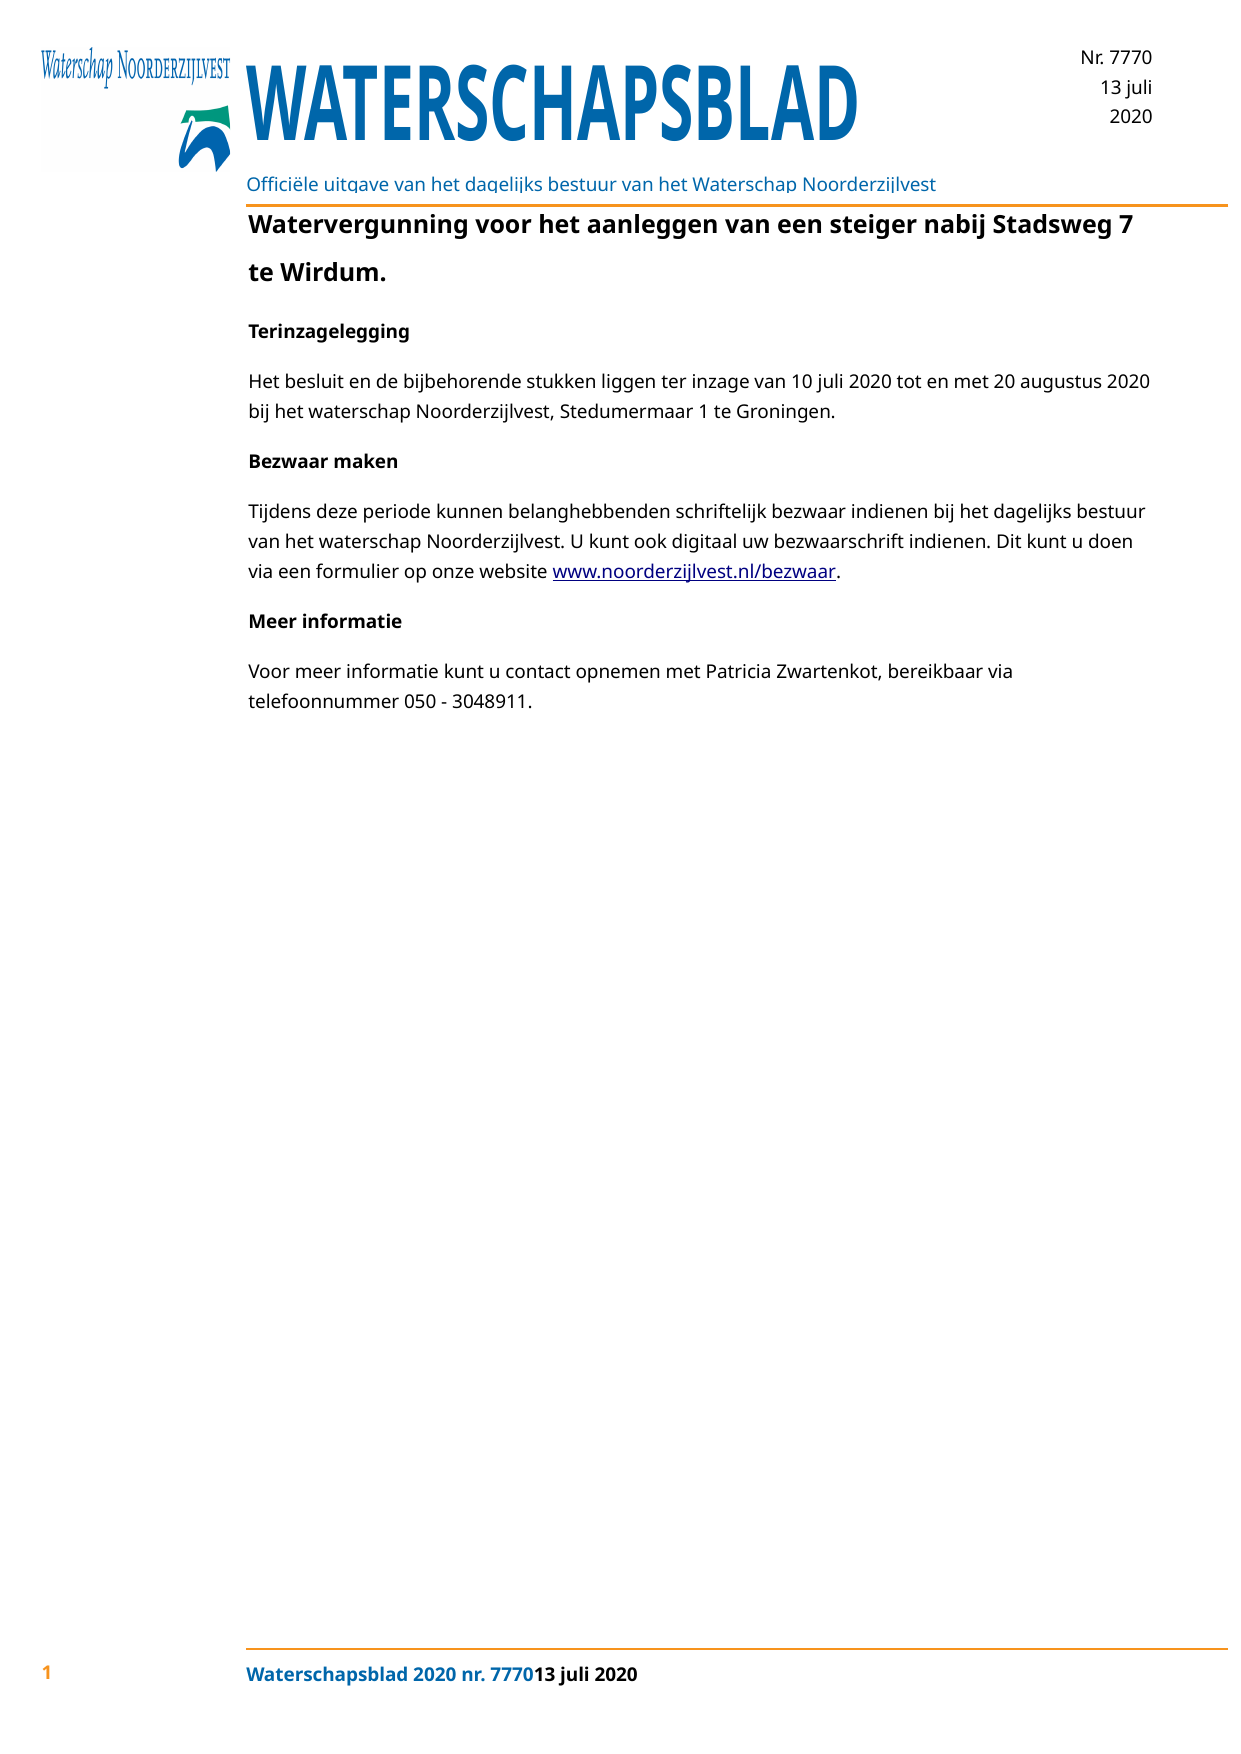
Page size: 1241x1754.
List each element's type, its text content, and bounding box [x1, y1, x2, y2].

text Terinzagelegging [248, 318, 1152, 344]
picture [41, 47, 231, 172]
text Het besluit en de bijbehorende stukken liggen ter inzage van 10 juli 2020 tot en met 20 augustus 2020 bij het waterschap Noorderzijlvest, Stedumermaar 1 te Groningen. [248, 368, 1152, 424]
text Bezwaar maken [248, 448, 1152, 474]
text Watervergunning voor het aanleggen van een steiger nabij Stadsweg 7 te Wirdum. [248, 207, 1152, 288]
text Meer informatie [248, 608, 1152, 634]
text Tijdens deze periode kunnen belanghebbenden schriftelijk bezwaar indienen bij het dagelijks bestuur van het waterschap Noorderzijlvest. U kunt ook digitaal uw bezwaarschrift indienen. Dit kunt u doen via een formulier op onze website www.noorderzijlvest.nl/bezwaar. [248, 499, 1152, 584]
text Voor meer informatie kunt u contact opnemen met Patricia Zwartenkot, bereikbaar via telefoonnummer 050 - 3048911. [248, 659, 1152, 714]
